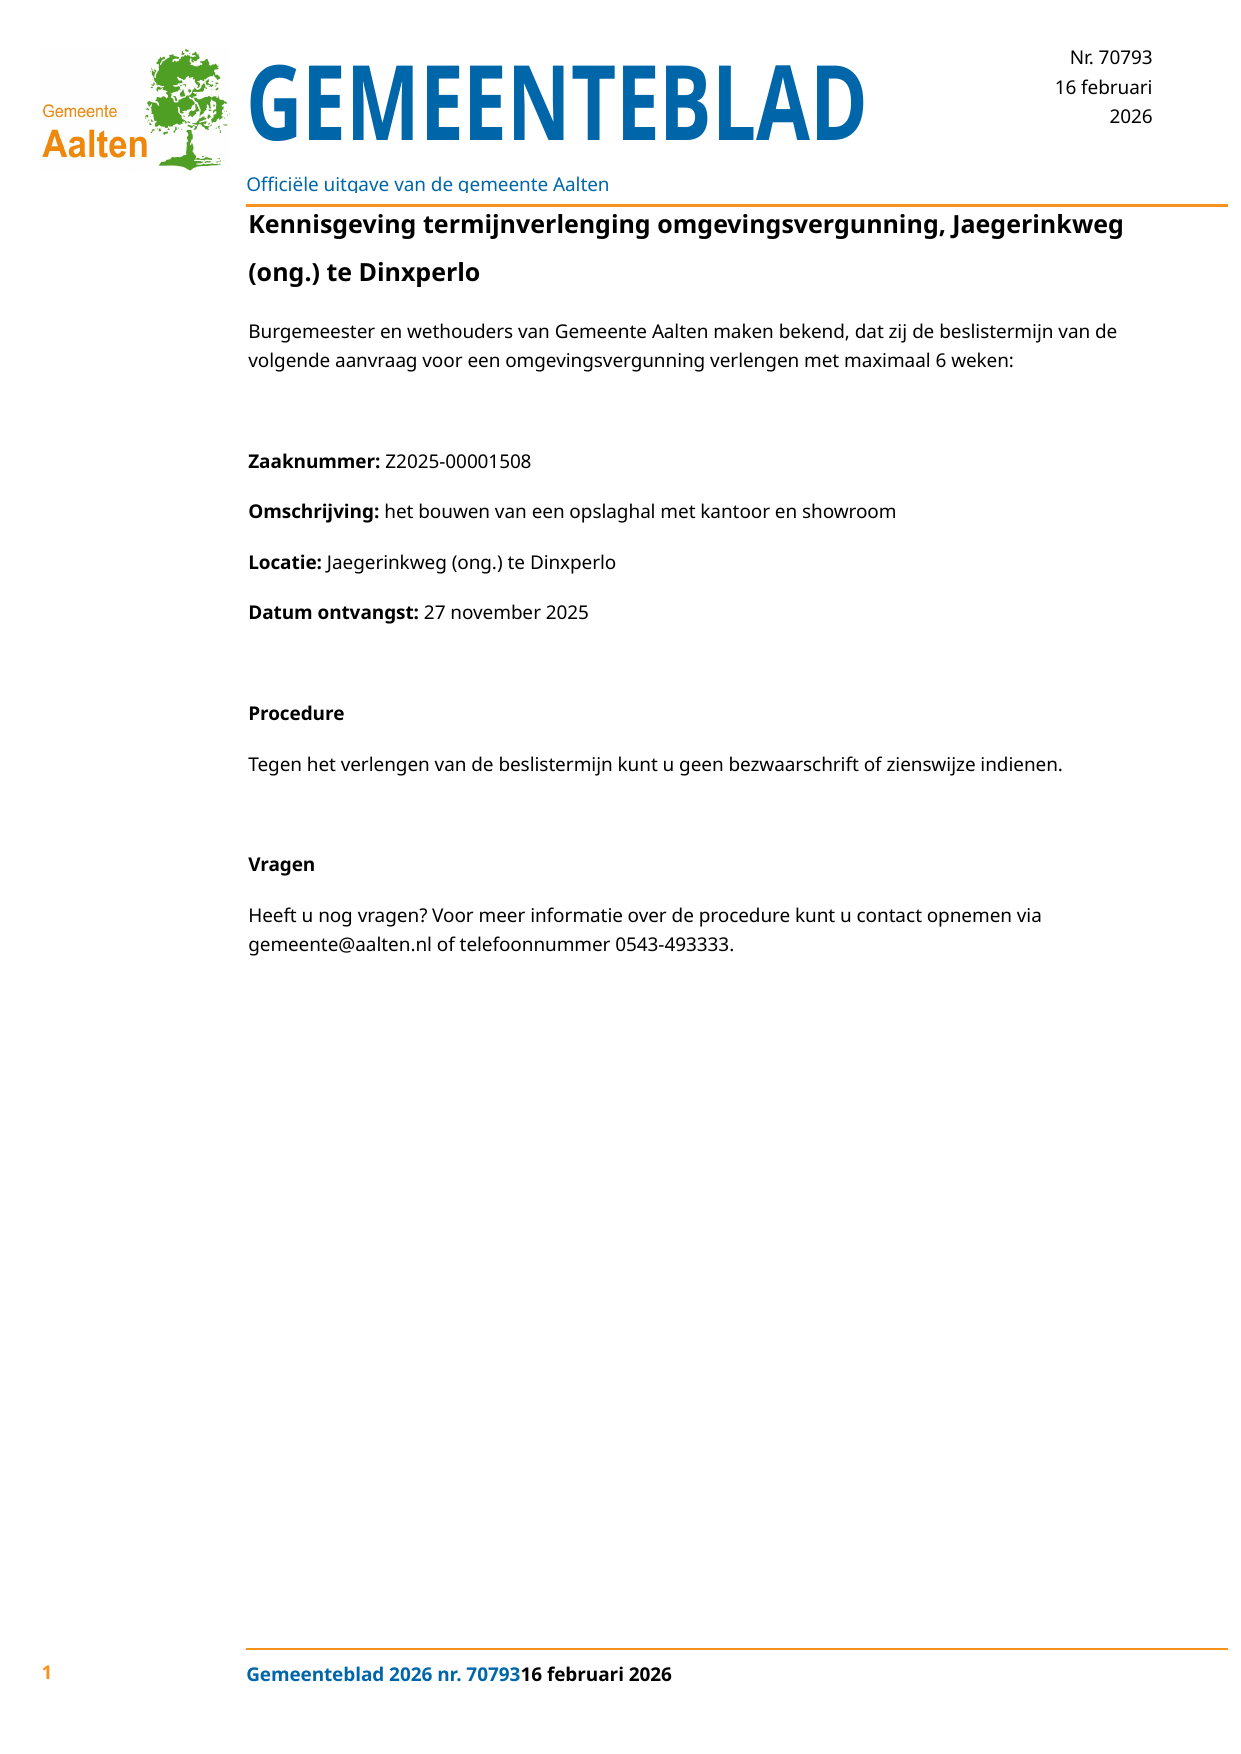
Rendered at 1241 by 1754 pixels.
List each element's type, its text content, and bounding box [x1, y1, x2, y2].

text Omschrijving: het bouwen van een opslaghal met kantoor en showroom [248, 499, 1152, 524]
text Tegen het verlengen van de beslistermijn kunt u geen bezwaarschrift of zienswijze indienen. [248, 751, 1152, 777]
picture [41, 47, 231, 172]
text Datum ontvangst: 27 november 2025 [248, 599, 1152, 625]
text Procedure [248, 700, 1152, 726]
text Zaaknummer: Z2025-00001508 [248, 448, 1152, 474]
text Burgemeester en wethouders van Gemeente Aalten maken bekend, dat zij de beslistermijn van de volgende aanvraag voor een omgevingsvergunning verlengen met maximaal 6 weken: [248, 318, 1152, 373]
text Kennisgeving termijnverlenging omgevingsvergunning, Jaegerinkweg (ong.) te Dinxperlo [248, 207, 1152, 288]
text Vragen [248, 852, 1152, 877]
text Heeft u nog vragen? Voor meer informatie over de procedure kunt u contact opnemen via gemeente@aalten.nl of telefoonnummer 0543-493333. [248, 902, 1152, 957]
text Locatie: Jaegerinkweg (ong.) te Dinxperlo [248, 549, 1152, 575]
